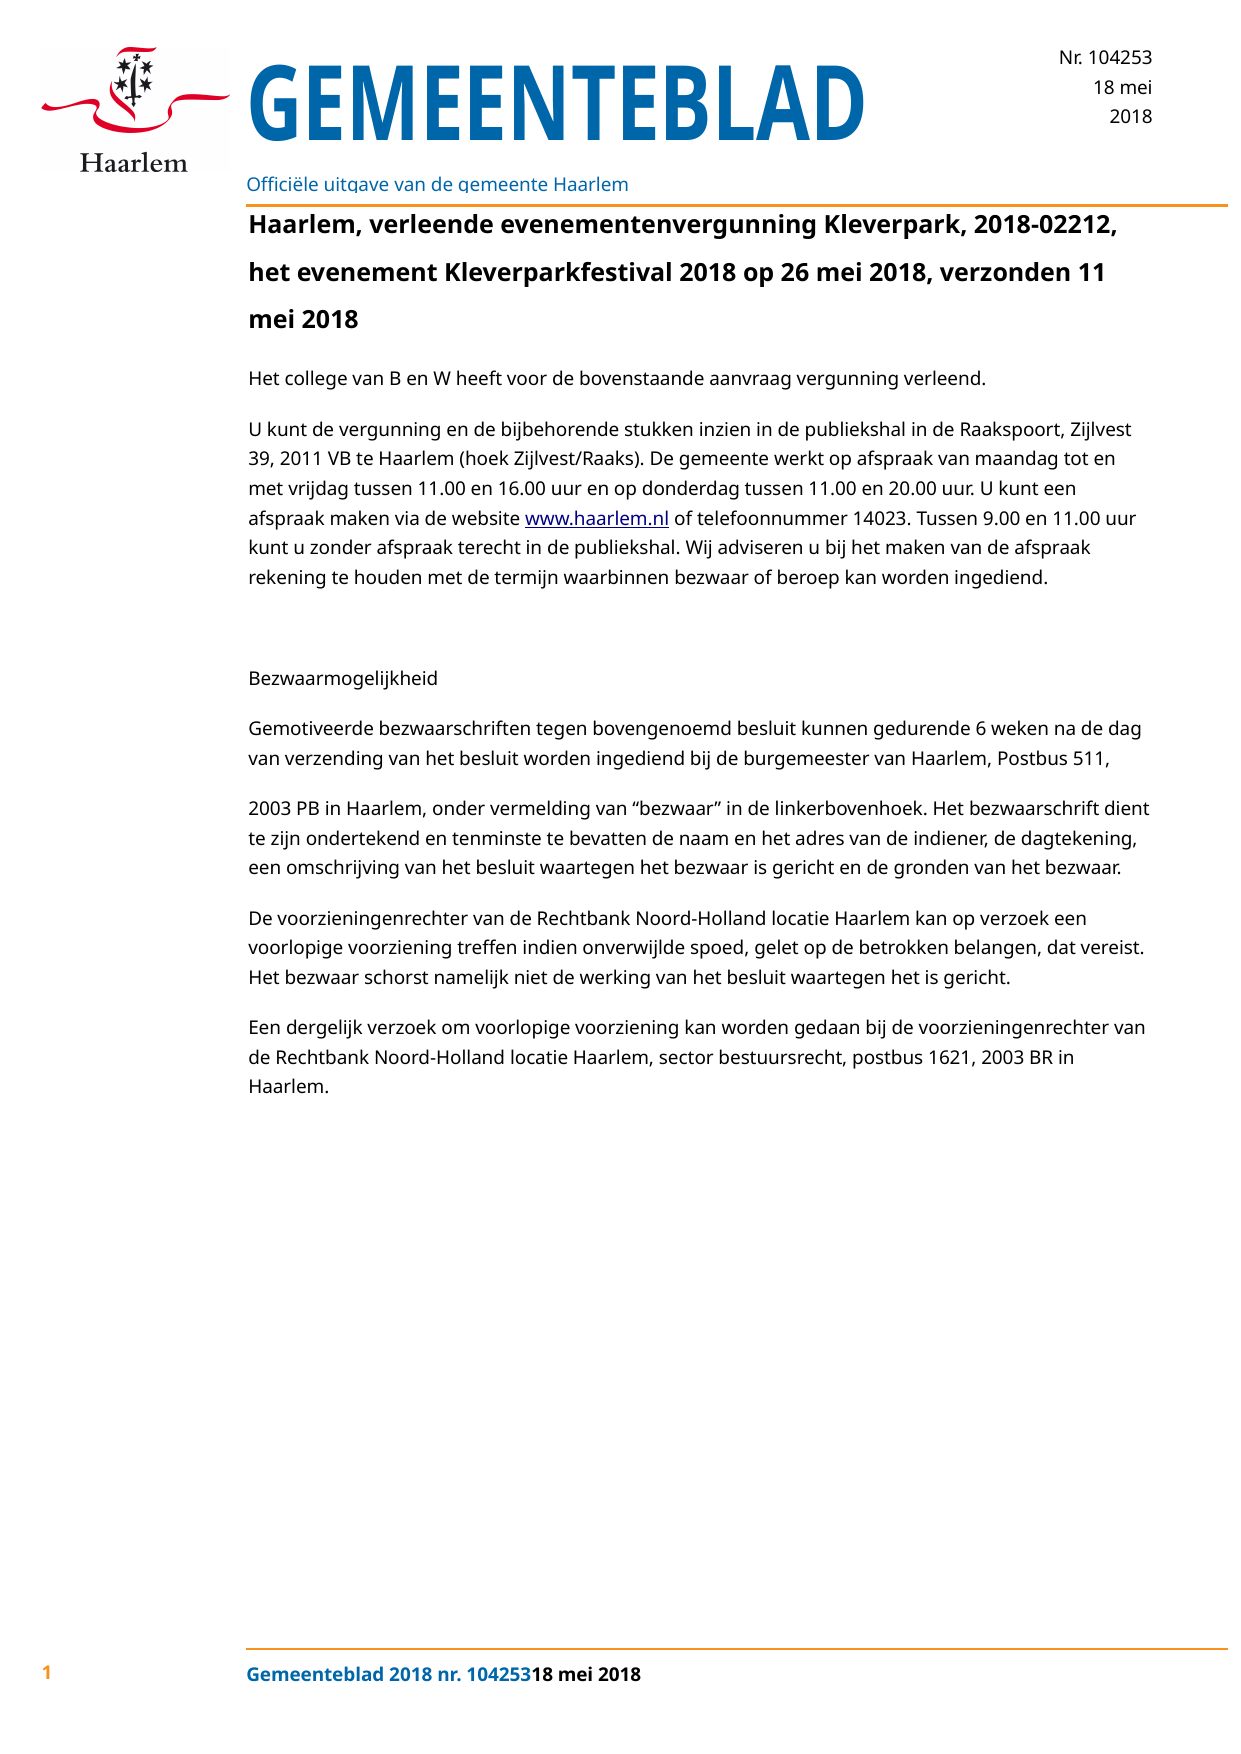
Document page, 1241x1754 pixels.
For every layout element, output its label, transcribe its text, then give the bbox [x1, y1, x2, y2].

text Het college van B en W heeft voor de bovenstaande aanvraag vergunning verleend. [248, 366, 1152, 391]
text 2003 PB in Haarlem, onder vermelding van “bezwaar” in de linkerbovenhoek. Het bezwaarschrift dient te zijn ondertekend en tenminste te bevatten de naam en het adres van de indiener, de dagtekening, een omschrijving van het besluit waartegen het bezwaar is gericht en de gronden van het bezwaar. [248, 795, 1152, 880]
text De voorzieningenrechter van de Rechtbank Noord-Holland locatie Haarlem kan op verzoek een voorlopige voorziening treffen indien onverwijlde spoed, gelet op de betrokken belangen, dat vereist. Het bezwaar schorst namelijk niet de werking van het besluit waartegen het is gericht. [248, 905, 1152, 989]
text U kunt de vergunning en de bijbehorende stukken inzien in de publiekshal in de Raakspoort, Zijlvest 39, 2011 VB te Haarlem (hoek Zijlvest/Raaks). De gemeente werkt op afspraak van maandag tot en met vrijdag tussen 11.00 en 16.00 uur en op donderdag tussen 11.00 en 20.00 uur. U kunt een afspraak maken via de website www.haarlem.nl of telefoonnummer 14023. Tussen 9.00 en 11.00 uur kunt u zonder afspraak terecht in de publiekshal. Wij adviseren u bij het maken van de afspraak rekening te houden met de termijn waarbinnen bezwaar of beroep kan worden ingediend. [248, 416, 1152, 589]
picture [41, 47, 231, 172]
text Haarlem, verleende evenementenvergunning Kleverpark, 2018-02212, het evenement Kleverparkfestival 2018 op 26 mei 2018, verzonden 11 mei 2018 [248, 207, 1152, 336]
text Gemotiveerde bezwaarschriften tegen bovengenoemd besluit kunnen gedurende 6 weken na de dag van verzending van het besluit worden ingediend bij de burgemeester van Haarlem, Postbus 511, [248, 715, 1152, 770]
text Bezwaarmogelijkheid [248, 665, 1152, 690]
text Een dergelijk verzoek om voorlopige voorziening kan worden gedaan bij de voorzieningenrechter van de Rechtbank Noord-Holland locatie Haarlem, sector bestuursrecht, postbus 1621, 2003 BR in Haarlem. [248, 1014, 1152, 1099]
